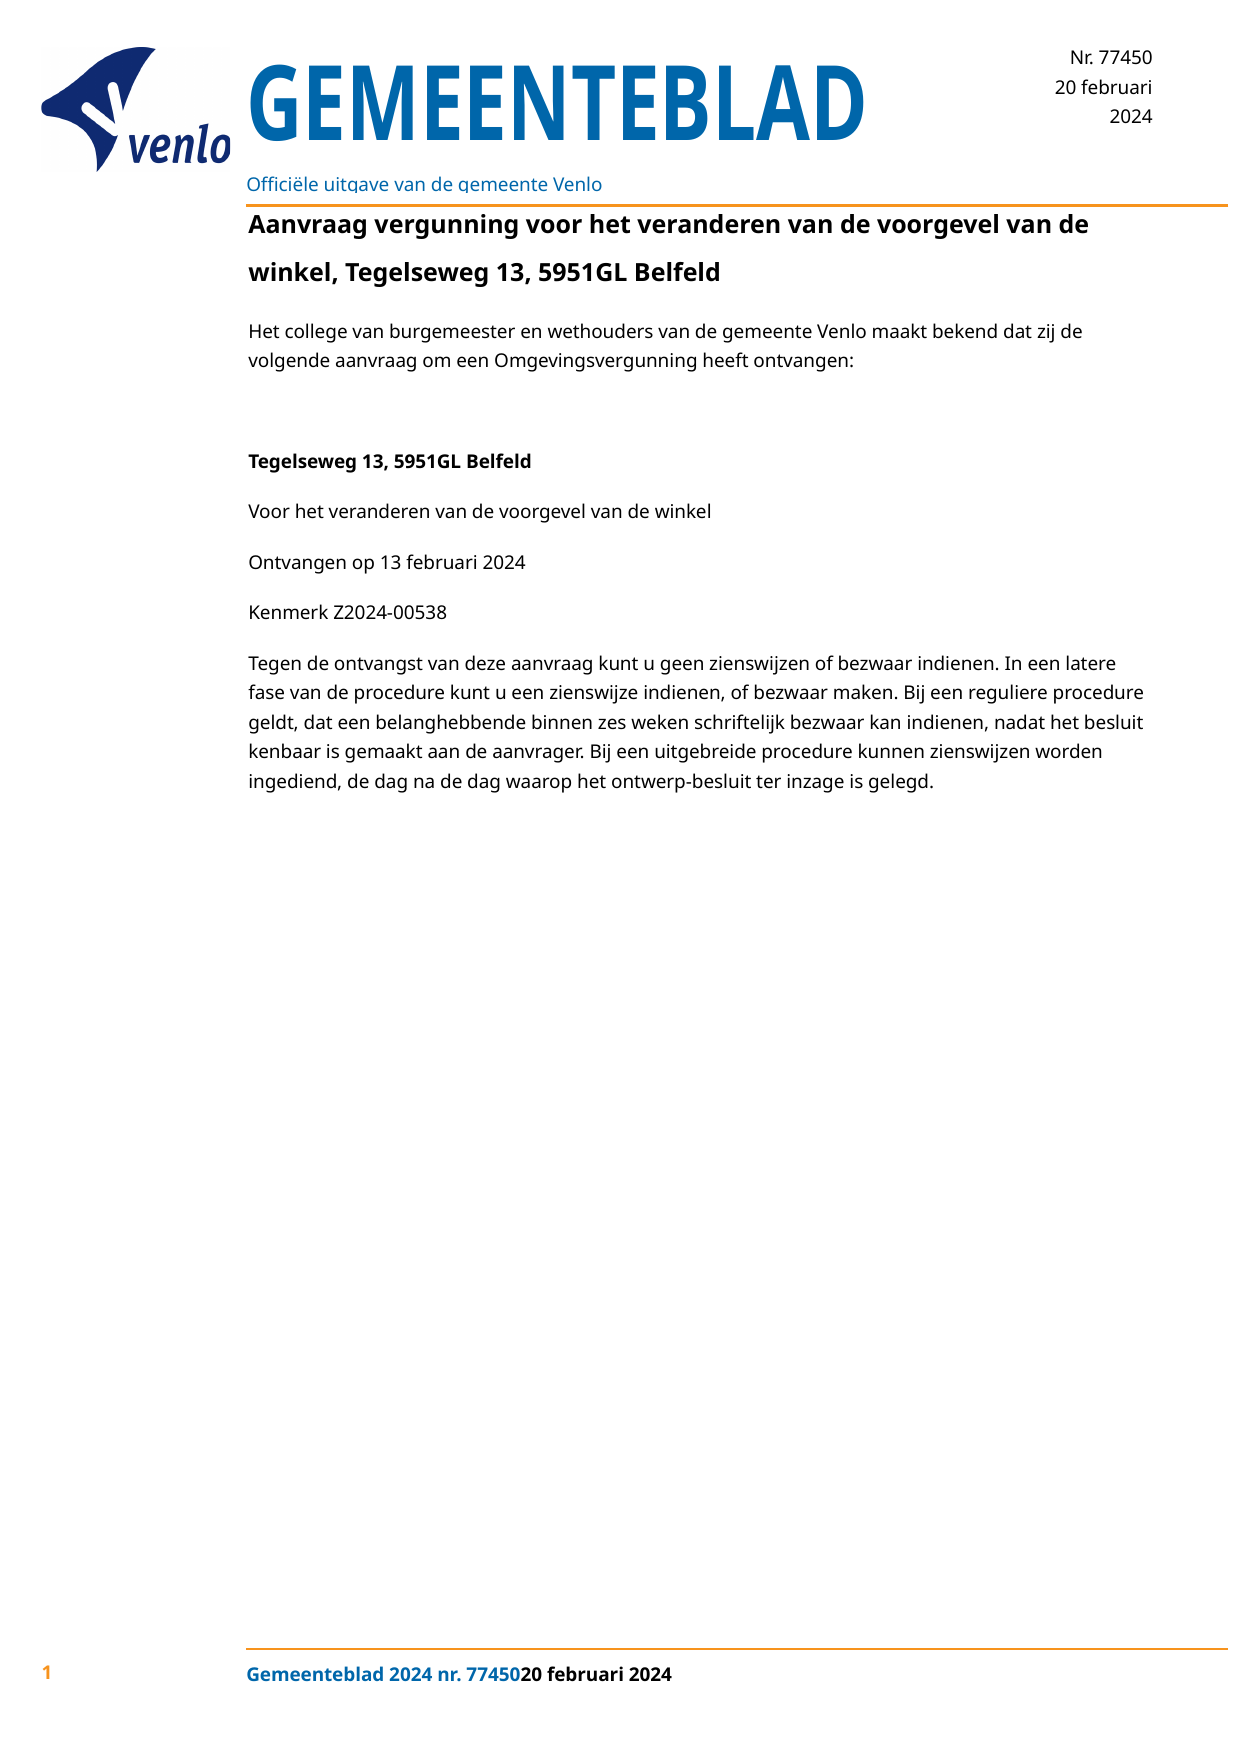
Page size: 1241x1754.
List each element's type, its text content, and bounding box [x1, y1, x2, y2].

text Ontvangen op 13 februari 2024 [248, 549, 1152, 575]
text Aanvraag vergunning voor het veranderen van de voorgevel van de winkel, Tegelseweg 13, 5951GL Belfeld [248, 207, 1152, 288]
text Tegen de ontvangst van deze aanvraag kunt u geen zienswijzen of bezwaar indienen. In een latere fase van de procedure kunt u een zienswijze indienen, of bezwaar maken. Bij een reguliere procedure geldt, dat een belanghebbende binnen zes weken schriftelijk bezwaar kan indienen, nadat het besluit kenbaar is gemaakt aan de aanvrager. Bij een uitgebreide procedure kunnen zienswijzen worden ingediend, de dag na de dag waarop het ontwerp-besluit ter inzage is gelegd. [248, 650, 1152, 794]
text Kenmerk Z2024-00538 [248, 599, 1152, 625]
text Het college van burgemeester en wethouders van de gemeente Venlo maakt bekend dat zij de volgende aanvraag om een Omgevingsvergunning heeft ontvangen: [248, 318, 1152, 373]
text Voor het veranderen van de voorgevel van de winkel [248, 499, 1152, 524]
text Tegelseweg 13, 5951GL Belfeld [248, 448, 1152, 474]
picture [41, 47, 231, 172]
